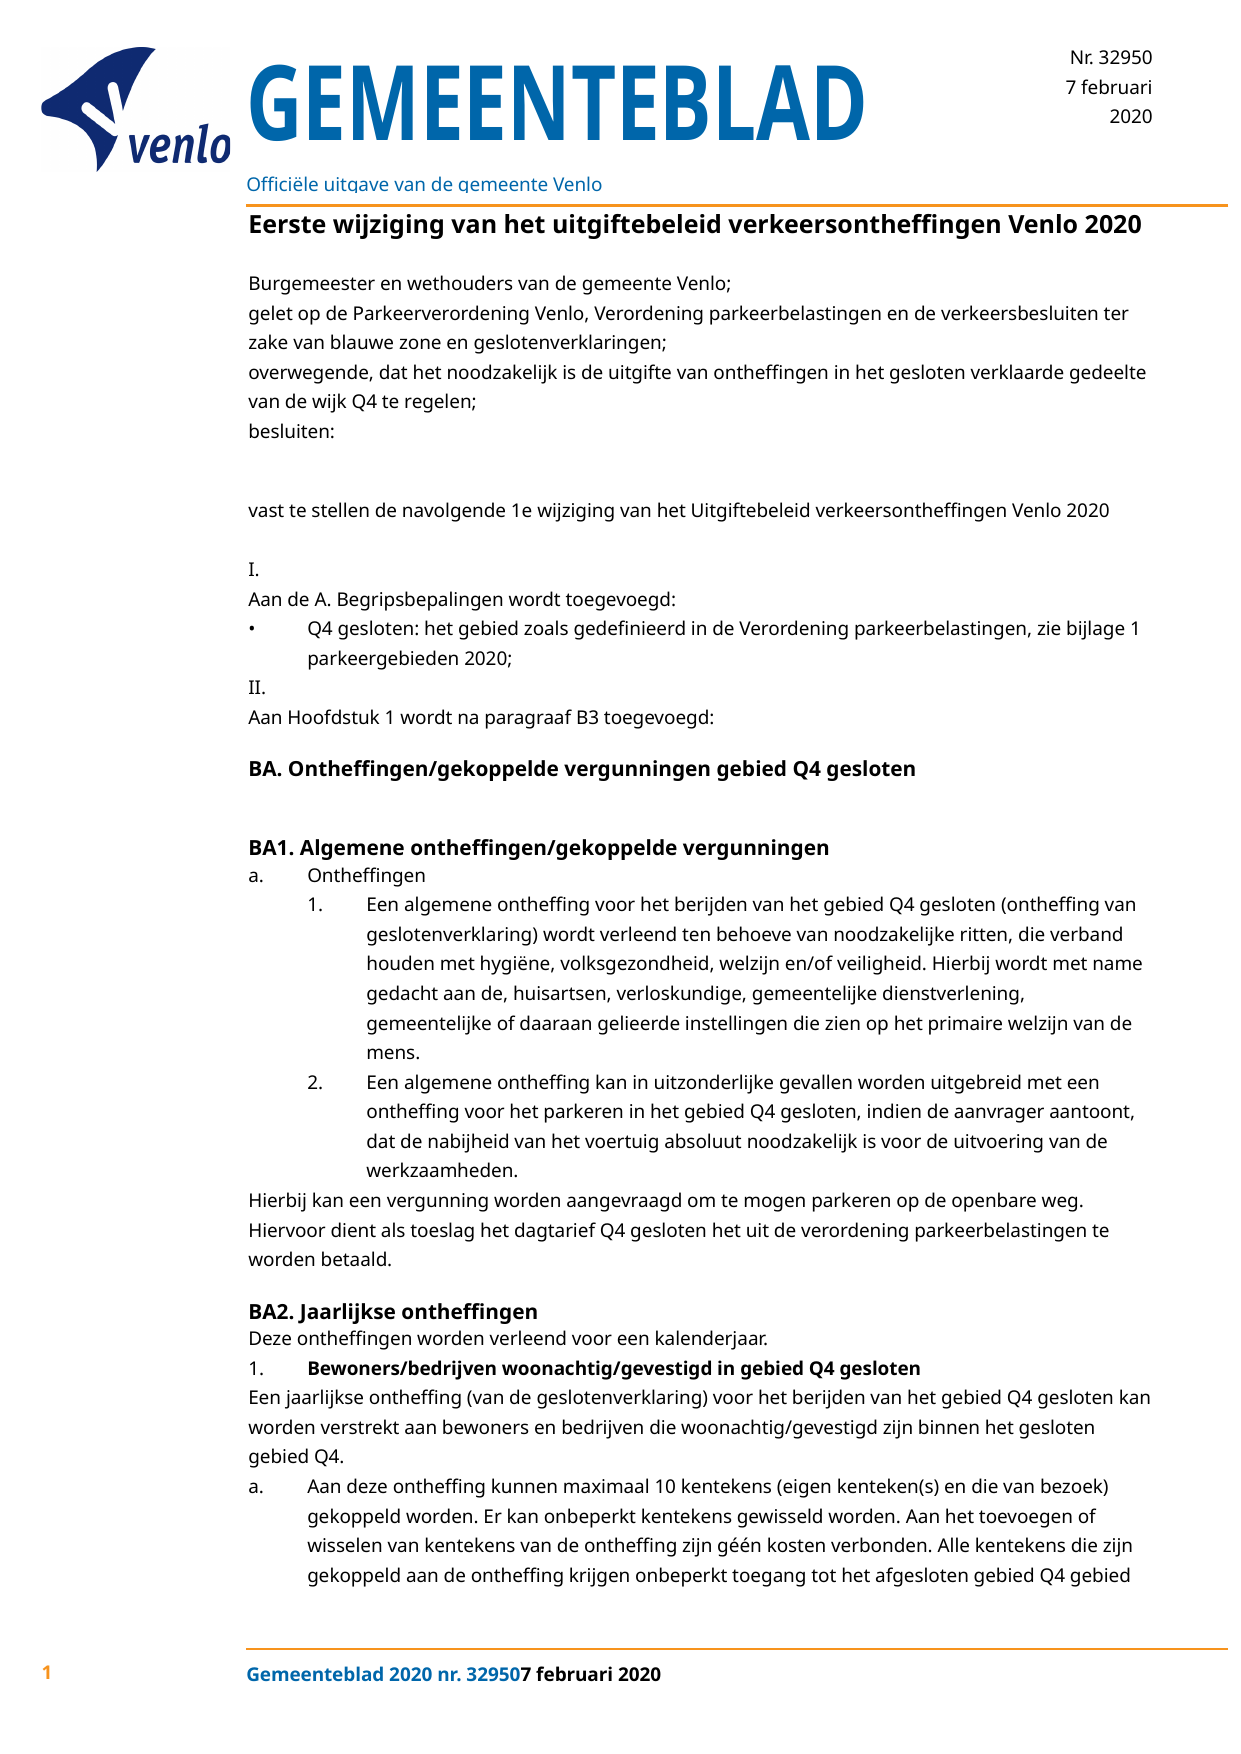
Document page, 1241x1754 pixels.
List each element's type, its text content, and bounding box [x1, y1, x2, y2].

text BA. Ontheffingen/gekoppelde vergunningen gebied Q4 gesloten [248, 754, 1152, 783]
list Ontheffingen [248, 862, 1152, 888]
text Aan Hoofdstuk 1 wordt na paragraaf B3 toegevoegd: [248, 704, 1152, 730]
picture [41, 47, 231, 172]
text besluiten: [248, 418, 1152, 444]
list Q4 gesloten: het gebied zoals gedefinieerd in de Verordening parkeerbelastingen, zie bijlage 1 parkeergebieden 2020; [248, 615, 1152, 671]
text overwegende, dat het noodzakelijk is de uitgifte van ontheffingen in het gesloten verklaarde gedeelte van de wijk Q4 te regelen; [248, 359, 1152, 414]
text gelet op de Parkeerverordening Venlo, Verordening parkeerbelastingen en de verkeersbesluiten ter zake van blauwe zone en geslotenverklaringen; [248, 300, 1152, 355]
text Burgemeester en wethouders van de gemeente Venlo; [248, 270, 1152, 296]
text vast te stellen de navolgende 1e wijziging van het Uitgiftebeleid verkeersontheffingen Venlo 2020 [248, 497, 1152, 523]
text BA1. Algemene ontheffingen/gekoppelde vergunningen [248, 833, 1152, 862]
list Een algemene ontheffing kan in uitzonderlijke gevallen worden uitgebreid met een ontheffing voor het parkeren in het gebied Q4 gesloten, indien de aanvrager aantoont, dat de nabijheid van het voertuig absoluut noodzakelijk is voor de uitvoering van de werkzaamheden. [307, 1069, 1152, 1183]
list Een algemene ontheffing voor het berijden van het gebied Q4 gesloten (ontheffing van geslotenverklaring) wordt verleend ten behoeve van noodzakelijke ritten, die verband houden met hygiëne, volksgezondheid, welzijn en/of veiligheid. Hierbij wordt met name gedacht aan de, huisartsen, verloskundige, gemeentelijke dienstverlening, gemeentelijke of daaraan gelieerde instellingen die zien op het primaire welzijn van de mens. [307, 891, 1152, 1065]
text Eerste wijziging van het uitgiftebeleid verkeersontheffingen Venlo 2020 [248, 207, 1152, 241]
list Bewoners/bedrijven woonachtig/gevestigd in gebied Q4 gesloten [248, 1355, 1152, 1381]
text Deze ontheffingen worden verleend voor een kalenderjaar. [248, 1325, 1152, 1351]
list Aan deze ontheffing kunnen maximaal 10 kentekens (eigen kenteken(s) en die van bezoek) gekoppeld worden. Er kan onbeperkt kentekens gewisseld worden. Aan het toevoegen of wisselen van kentekens van de ontheffing zijn géén kosten verbonden. Alle kentekens die zijn gekoppeld aan de ontheffing krijgen onbeperkt toegang tot het afgesloten gebied Q4 gebied [248, 1473, 1152, 1588]
text Een jaarlijkse ontheffing (van de geslotenverklaring) voor het berijden van het gebied Q4 gesloten kan worden verstrekt aan bewoners en bedrijven die woonachtig/gevestigd zijn binnen het gesloten gebied Q4. [248, 1384, 1152, 1469]
text BA2. Jaarlijkse ontheffingen [248, 1297, 1152, 1325]
text Hierbij kan een vergunning worden aangevraagd om te mogen parkeren op de openbare weg. Hiervoor dient als toeslag het dagtarief Q4 gesloten het uit de verordening parkeerbelastingen te worden betaald. [248, 1187, 1152, 1272]
text Aan de A. Begripsbepalingen wordt toegevoegd: [248, 586, 1152, 612]
